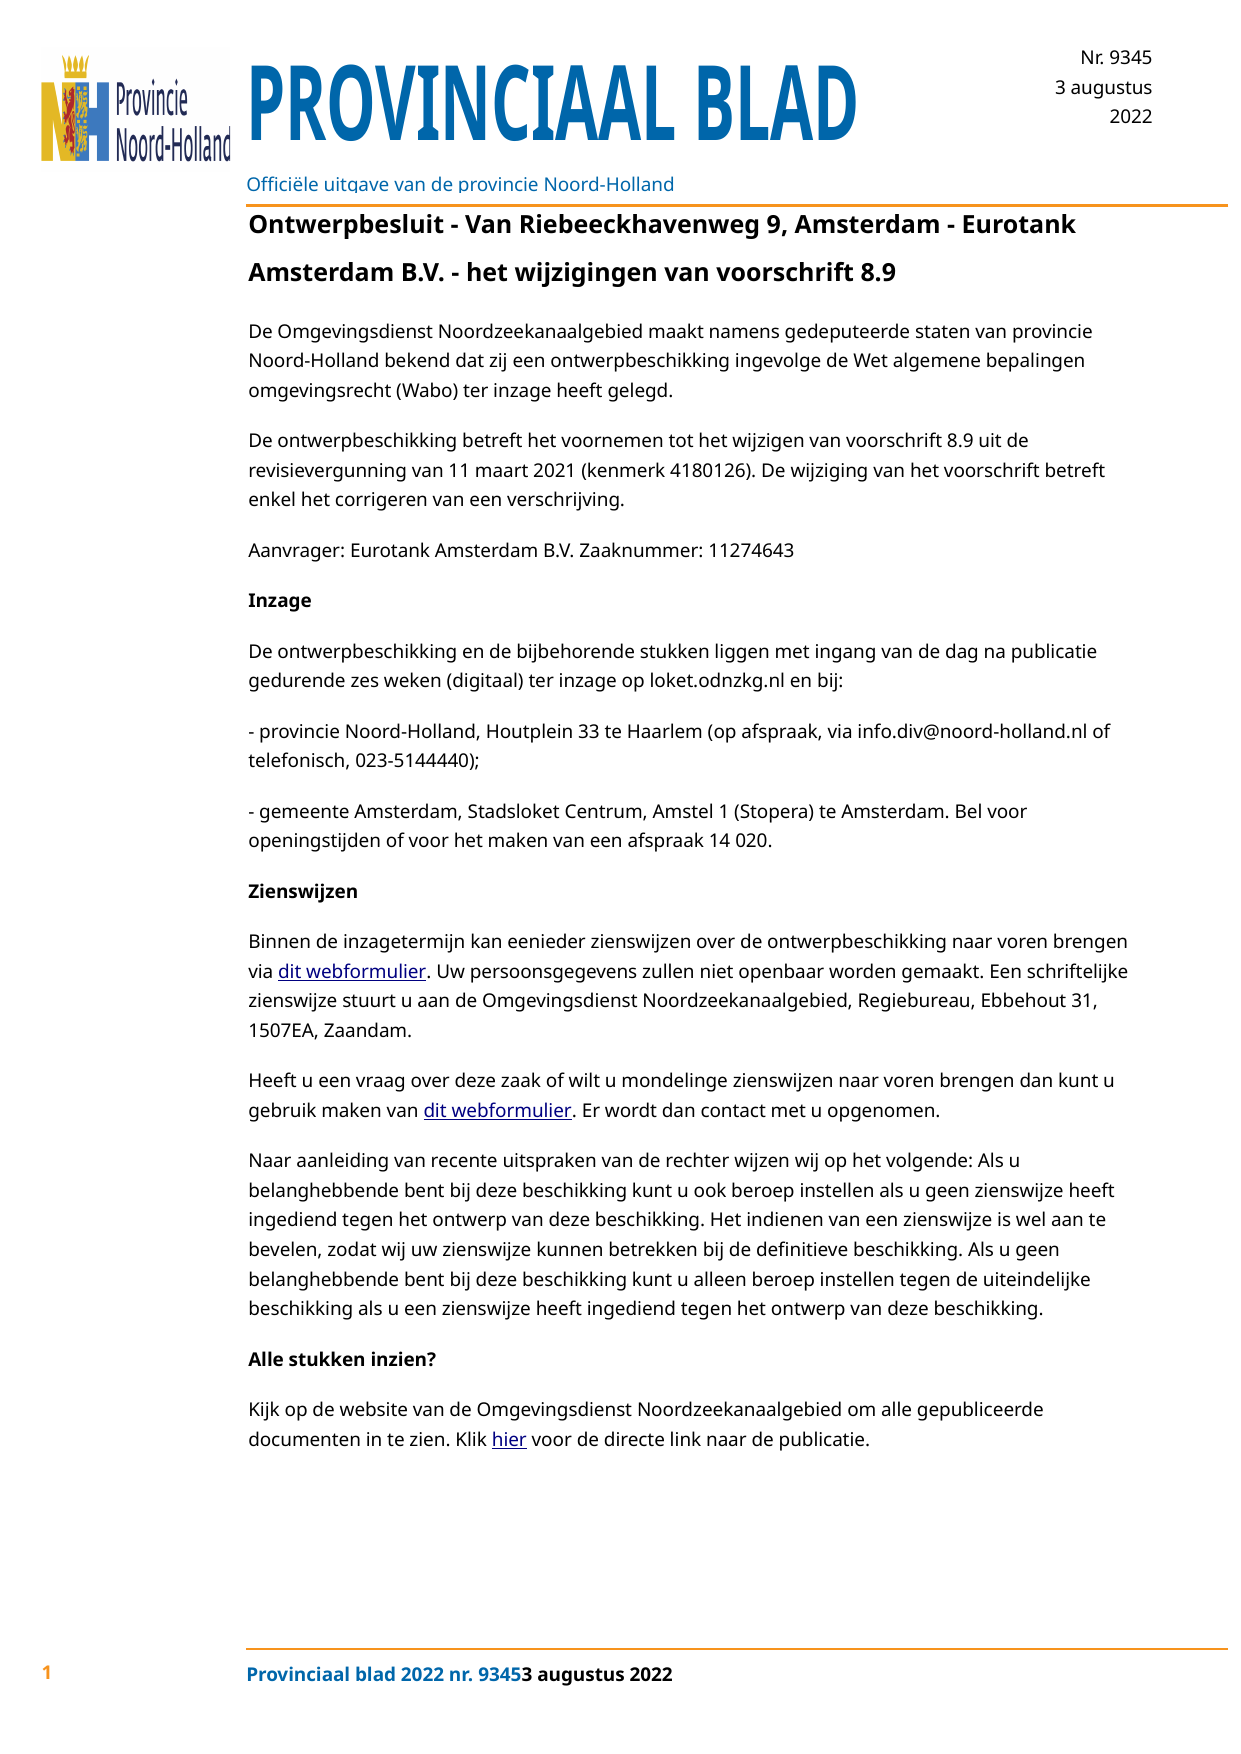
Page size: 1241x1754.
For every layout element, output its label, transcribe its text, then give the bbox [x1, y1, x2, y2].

text Inzage [248, 587, 1152, 613]
text De ontwerpbeschikking en de bijbehorende stukken liggen met ingang van de dag na publicatie gedurende zes weken (digitaal) ter inzage op loket.odnzkg.nl en bij: [248, 638, 1152, 693]
text Ontwerpbesluit - Van Riebeeckhavenweg 9, Amsterdam - Eurotank Amsterdam B.V. - het wijzigingen van voorschrift 8.9 [248, 207, 1152, 288]
text De Omgevingsdienst Noordzeekanaalgebied maakt namens gedeputeerde staten van provincie Noord-Holland bekend dat zij een ontwerpbeschikking ingevolge de Wet algemene bepalingen omgevingsrecht (Wabo) ter inzage heeft gelegd. [248, 318, 1152, 403]
text Kijk op de website van de Omgevingsdienst Noordzeekanaalgebied om alle gepubliceerde documenten in te zien. Klik hier voor de directe link naar de publicatie. [248, 1396, 1152, 1452]
text - provincie Noord-Holland, Houtplein 33 te Haarlem (op afspraak, via info.div@noord-holland.nl of telefonisch, 023-5144440); [248, 718, 1152, 773]
text Binnen de inzagetermijn kan eenieder zienswijzen over de ontwerpbeschikking naar voren brengen via dit webformulier. Uw persoonsgegevens zullen niet openbaar worden gemaakt. Een schriftelijke zienswijze stuurt u aan de Omgevingsdienst Noordzeekanaalgebied, Regiebureau, Ebbehout 31, 1507EA, Zaandam. [248, 928, 1152, 1043]
text Zienswijzen [248, 878, 1152, 904]
picture [41, 47, 231, 172]
text Alle stukken inzien? [248, 1346, 1152, 1372]
text Naar aanleiding van recente uitspraken van de rechter wijzen wij op het volgende: Als u belanghebbende bent bij deze beschikking kunt u ook beroep instellen als u geen zienswijze heeft ingediend tegen het ontwerp van deze beschikking. Het indienen van een zienswijze is wel aan te bevelen, zodat wij uw zienswijze kunnen betrekken bij de definitieve beschikking. Als u geen belanghebbende bent bij deze beschikking kunt u alleen beroep instellen tegen de uiteindelijke beschikking als u een zienswijze heeft ingediend tegen het ontwerp van deze beschikking. [248, 1147, 1152, 1321]
text Aanvrager: Eurotank Amsterdam B.V. Zaaknummer: 11274643 [248, 537, 1152, 563]
text De ontwerpbeschikking betreft het voornemen tot het wijzigen van voorschrift 8.9 uit de revisievergunning van 11 maart 2021 (kenmerk 4180126). De wijziging van het voorschrift betreft enkel het corrigeren van een verschrijving. [248, 427, 1152, 512]
text Heeft u een vraag over deze zaak of wilt u mondelinge zienswijzen naar voren brengen dan kunt u gebruik maken van dit webformulier. Er wordt dan contact met u opgenomen. [248, 1067, 1152, 1123]
text - gemeente Amsterdam, Stadsloket Centrum, Amstel 1 (Stopera) te Amsterdam. Bel voor openingstijden of voor het maken van een afspraak 14 020. [248, 798, 1152, 853]
